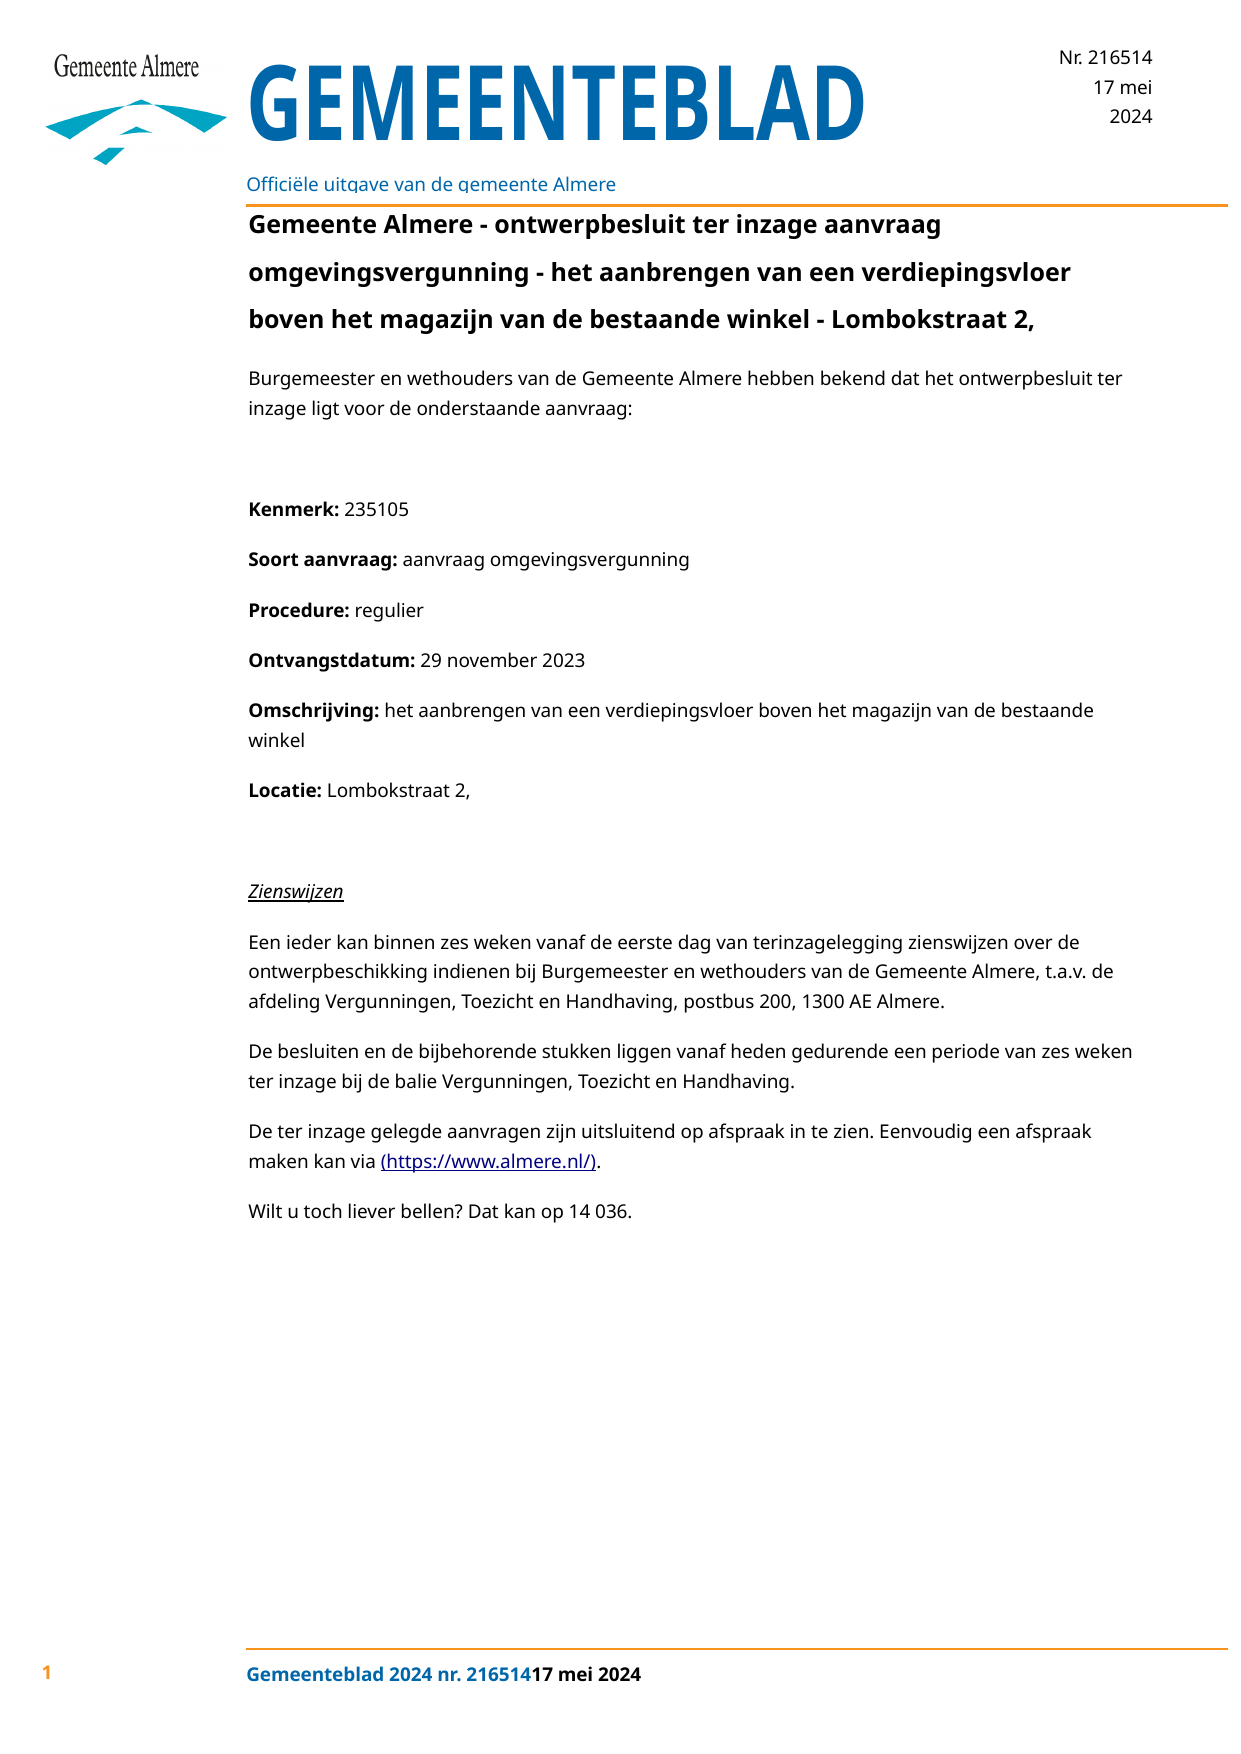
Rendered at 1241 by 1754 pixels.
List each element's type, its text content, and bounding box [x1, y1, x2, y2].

text Soort aanvraag: aanvraag omgevingsvergunning [248, 546, 1152, 572]
picture [41, 47, 231, 172]
text Gemeente Almere - ontwerpbesluit ter inzage aanvraag omgevingsvergunning - het aanbrengen van een verdiepingsvloer boven het magazijn van de bestaande winkel - Lombokstraat 2, [248, 207, 1152, 336]
text Wilt u toch liever bellen? Dat kan op 14 036. [248, 1198, 1152, 1224]
text Een ieder kan binnen zes weken vanaf de eerste dag van terinzagelegging zienswijzen over de ontwerpbeschikking indienen bij Burgemeester en wethouders van de Gemeente Almere, t.a.v. de afdeling Vergunningen, Toezicht en Handhaving, postbus 200, 1300 AE Almere. [248, 929, 1152, 1014]
text Ontvangstdatum: 29 november 2023 [248, 647, 1152, 673]
text Kenmerk: 235105 [248, 496, 1152, 522]
text Procedure: regulier [248, 597, 1152, 622]
text Burgemeester en wethouders van de Gemeente Almere hebben bekend dat het ontwerpbesluit ter inzage ligt voor de onderstaande aanvraag: [248, 366, 1152, 421]
text Locatie: Lombokstraat 2, [248, 778, 1152, 803]
text De besluiten en de bijbehorende stukken liggen vanaf heden gedurende een periode van zes weken ter inzage bij de balie Vergunningen, Toezicht en Handhaving. [248, 1038, 1152, 1094]
text De ter inzage gelegde aanvragen zijn uitsluitend op afspraak in te zien. Eenvoudig een afspraak maken kan via (https://www.almere.nl/). [248, 1118, 1152, 1174]
text Zienswijzen [248, 878, 1152, 904]
text Omschrijving: het aanbrengen van een verdiepingsvloer boven het magazijn van de bestaande winkel [248, 698, 1152, 753]
